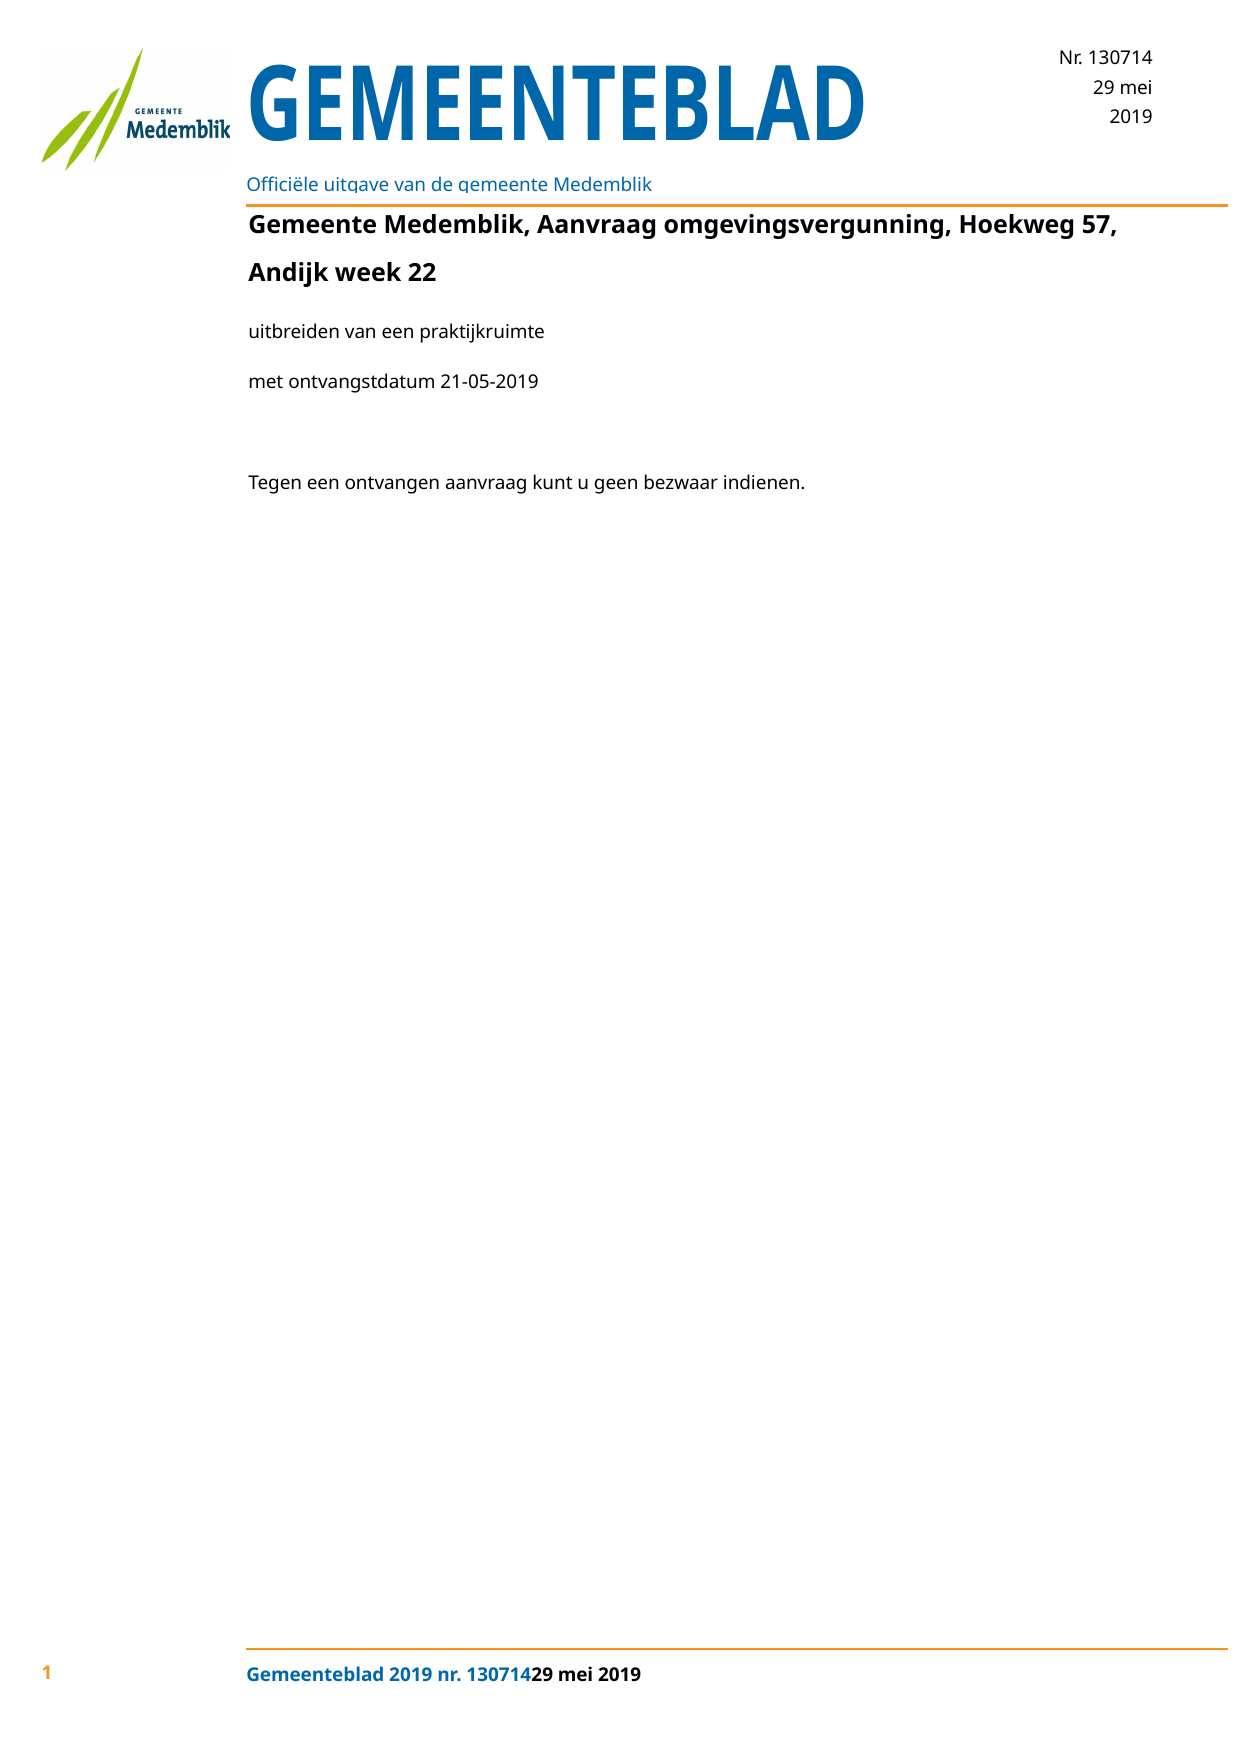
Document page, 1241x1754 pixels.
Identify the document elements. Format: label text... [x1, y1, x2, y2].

text Tegen een ontvangen aanvraag kunt u geen bezwaar indienen. [248, 469, 1152, 495]
text Gemeente Medemblik, Aanvraag omgevingsvergunning, Hoekweg 57, Andijk week 22 [248, 207, 1152, 288]
text uitbreiden van een praktijkruimte [248, 318, 1152, 344]
text met ontvangstdatum 21-05-2019 [248, 368, 1152, 394]
picture [41, 47, 231, 172]
